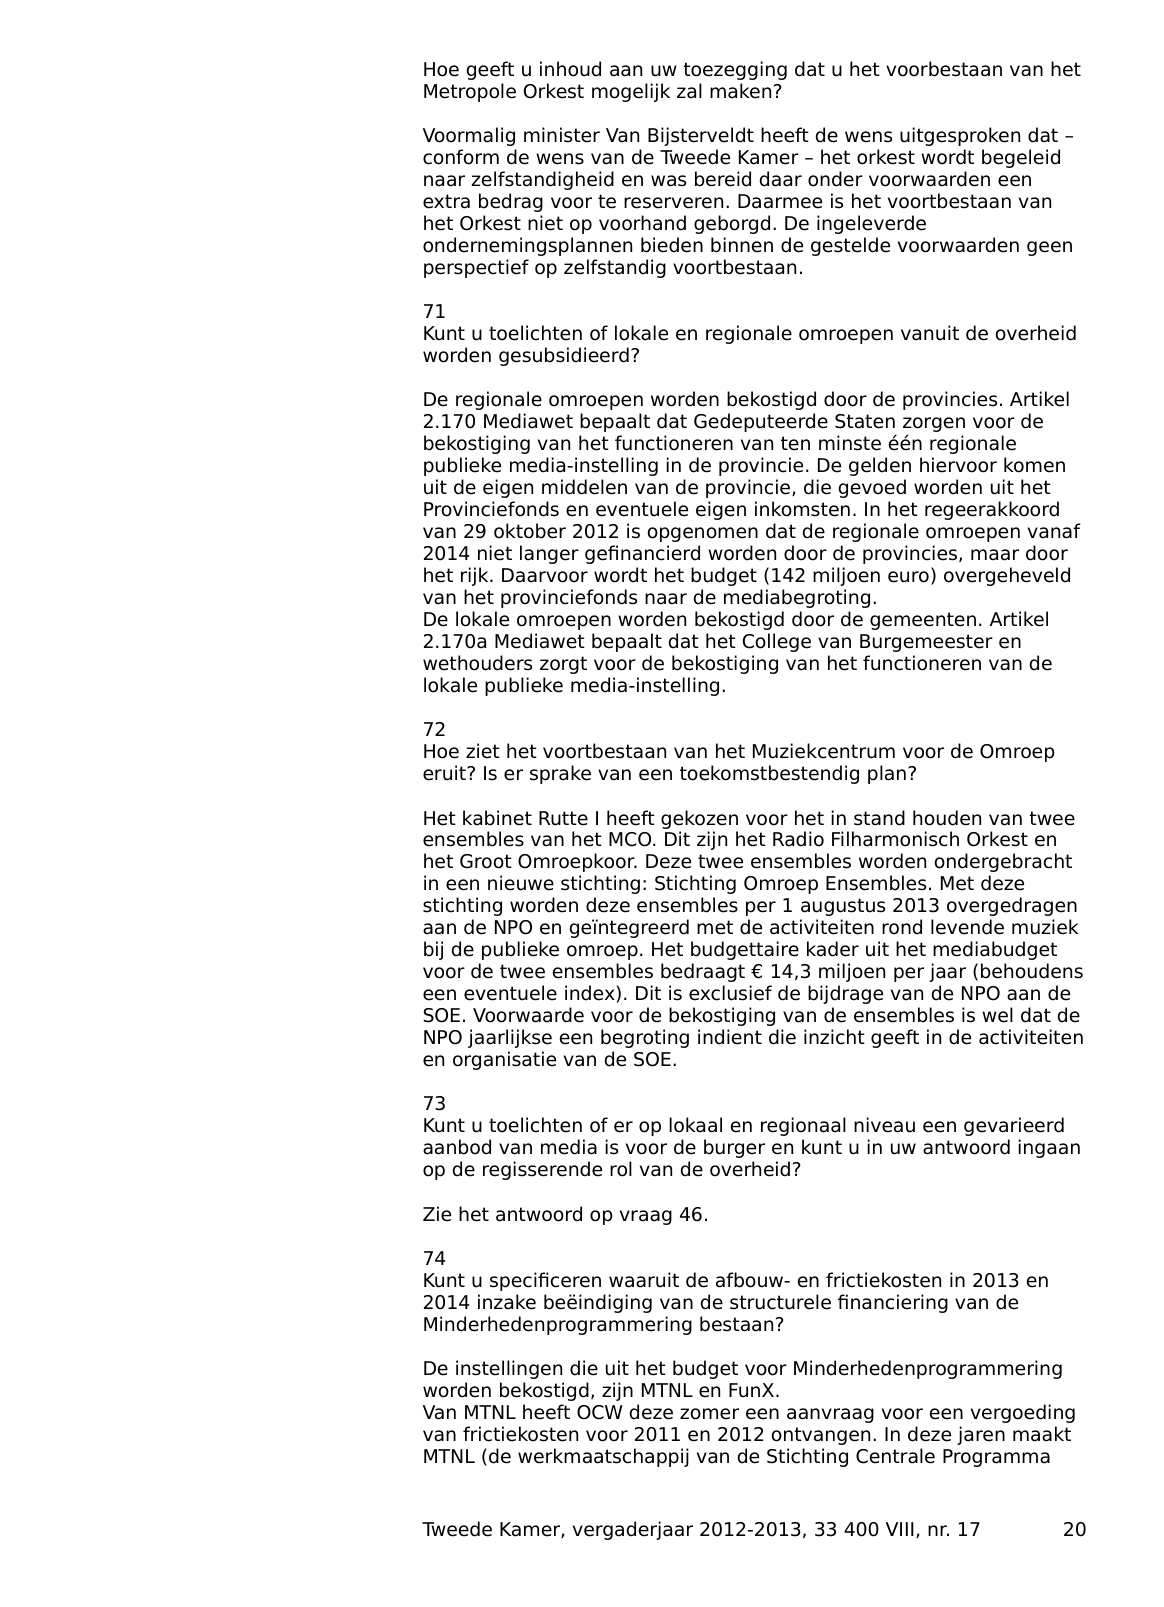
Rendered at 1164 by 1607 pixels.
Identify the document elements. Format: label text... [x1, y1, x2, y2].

text 71 [422, 301, 1087, 323]
text Voormalig minister Van Bijsterveldt heeft de wens uitgesproken dat – conform de wens van de Tweede Kamer – het orkest wordt begeleid naar zelfstandigheid en was bereid daar onder voorwaarden een extra bedrag voor te reserveren. Daarmee is het voortbestaan van het Orkest niet op voorhand geborgd. De ingeleverde ondernemingsplannen bieden binnen de gestelde voorwaarden geen perspectief op zelfstandig voortbestaan. [422, 125, 1087, 279]
text 74 [422, 1248, 1087, 1269]
text De lokale omroepen worden bekostigd door de gemeenten. Artikel 2.170a Mediawet bepaalt dat het College van Burgemeester en wethouders zorgt voor de bekostiging van het functioneren van de lokale publieke media-instelling. [422, 609, 1087, 697]
text Kunt u specificeren waaruit de afbouw- en frictiekosten in 2013 en 2014 inzake beëindiging van de structurele financiering van de Minderhedenprogrammering bestaan? [422, 1269, 1087, 1336]
text De instellingen die uit het budget voor Minderhedenprogrammering worden bekostigd, zijn MTNL en FunX. [422, 1358, 1087, 1402]
text Het kabinet Rutte I heeft gekozen voor het in stand houden van twee ensembles van het MCO. Dit zijn het Radio Filharmonisch Orkest en het Groot Omroepkoor. Deze twee ensembles worden ondergebracht in een nieuwe stichting: Stichting Omroep Ensembles. Met deze stichting worden deze ensembles per 1 augustus 2013 overgedragen aan de NPO en geïntegreerd met de activiteiten rond levende muziek bij de publieke omroep. Het budgettaire kader uit het mediabudget voor de twee ensembles bedraagt € 14,3 miljoen per jaar (behoudens een eventuele index). Dit is exclusief de bijdrage van de NPO aan de SOE. Voorwaarde voor de bekostiging van de ensembles is wel dat de NPO jaarlijkse een begroting indient die inzicht geeft in de activiteiten en organisatie van de SOE. [422, 807, 1087, 1071]
text Zie het antwoord op vraag 46. [422, 1203, 1087, 1225]
text Van MTNL heeft OCW deze zomer een aanvraag voor een vergoeding van frictiekosten voor 2011 en 2012 ontvangen. In deze jaren maakt MTNL (de werkmaatschappij van de Stichting Centrale Programma [422, 1402, 1087, 1468]
text 73 [422, 1093, 1087, 1115]
text Kunt u toelichten of er op lokaal en regionaal niveau een gevarieerd aanbod van media is voor de burger en kunt u in uw antwoord ingaan op de regisserende rol van de overheid? [422, 1115, 1087, 1181]
text De regionale omroepen worden bekostigd door de provincies. Artikel 2.170 Mediawet bepaalt dat Gedeputeerde Staten zorgen voor de bekostiging van het functioneren van ten minste één regionale publieke media-instelling in de provincie. De gelden hiervoor komen uit de eigen middelen van de provincie, die gevoed worden uit het Provinciefonds en eventuele eigen inkomsten. In het regeerakkoord van 29 oktober 2012 is opgenomen dat de regionale omroepen vanaf 2014 niet langer gefinancierd worden door de provincies, maar door het rijk. Daarvoor wordt het budget (142 miljoen euro) overgeheveld van het provinciefonds naar de mediabegroting. [422, 389, 1087, 609]
text Hoe ziet het voortbestaan van het Muziekcentrum voor de Omroep eruit? Is er sprake van een toekomstbestendig plan? [422, 741, 1087, 785]
text Kunt u toelichten of lokale en regionale omroepen vanuit de overheid worden gesubsidieerd? [422, 323, 1087, 367]
text Hoe geeft u inhoud aan uw toezegging dat u het voorbestaan van het Metropole Orkest mogelijk zal maken? [422, 59, 1087, 103]
text 72 [422, 719, 1087, 741]
